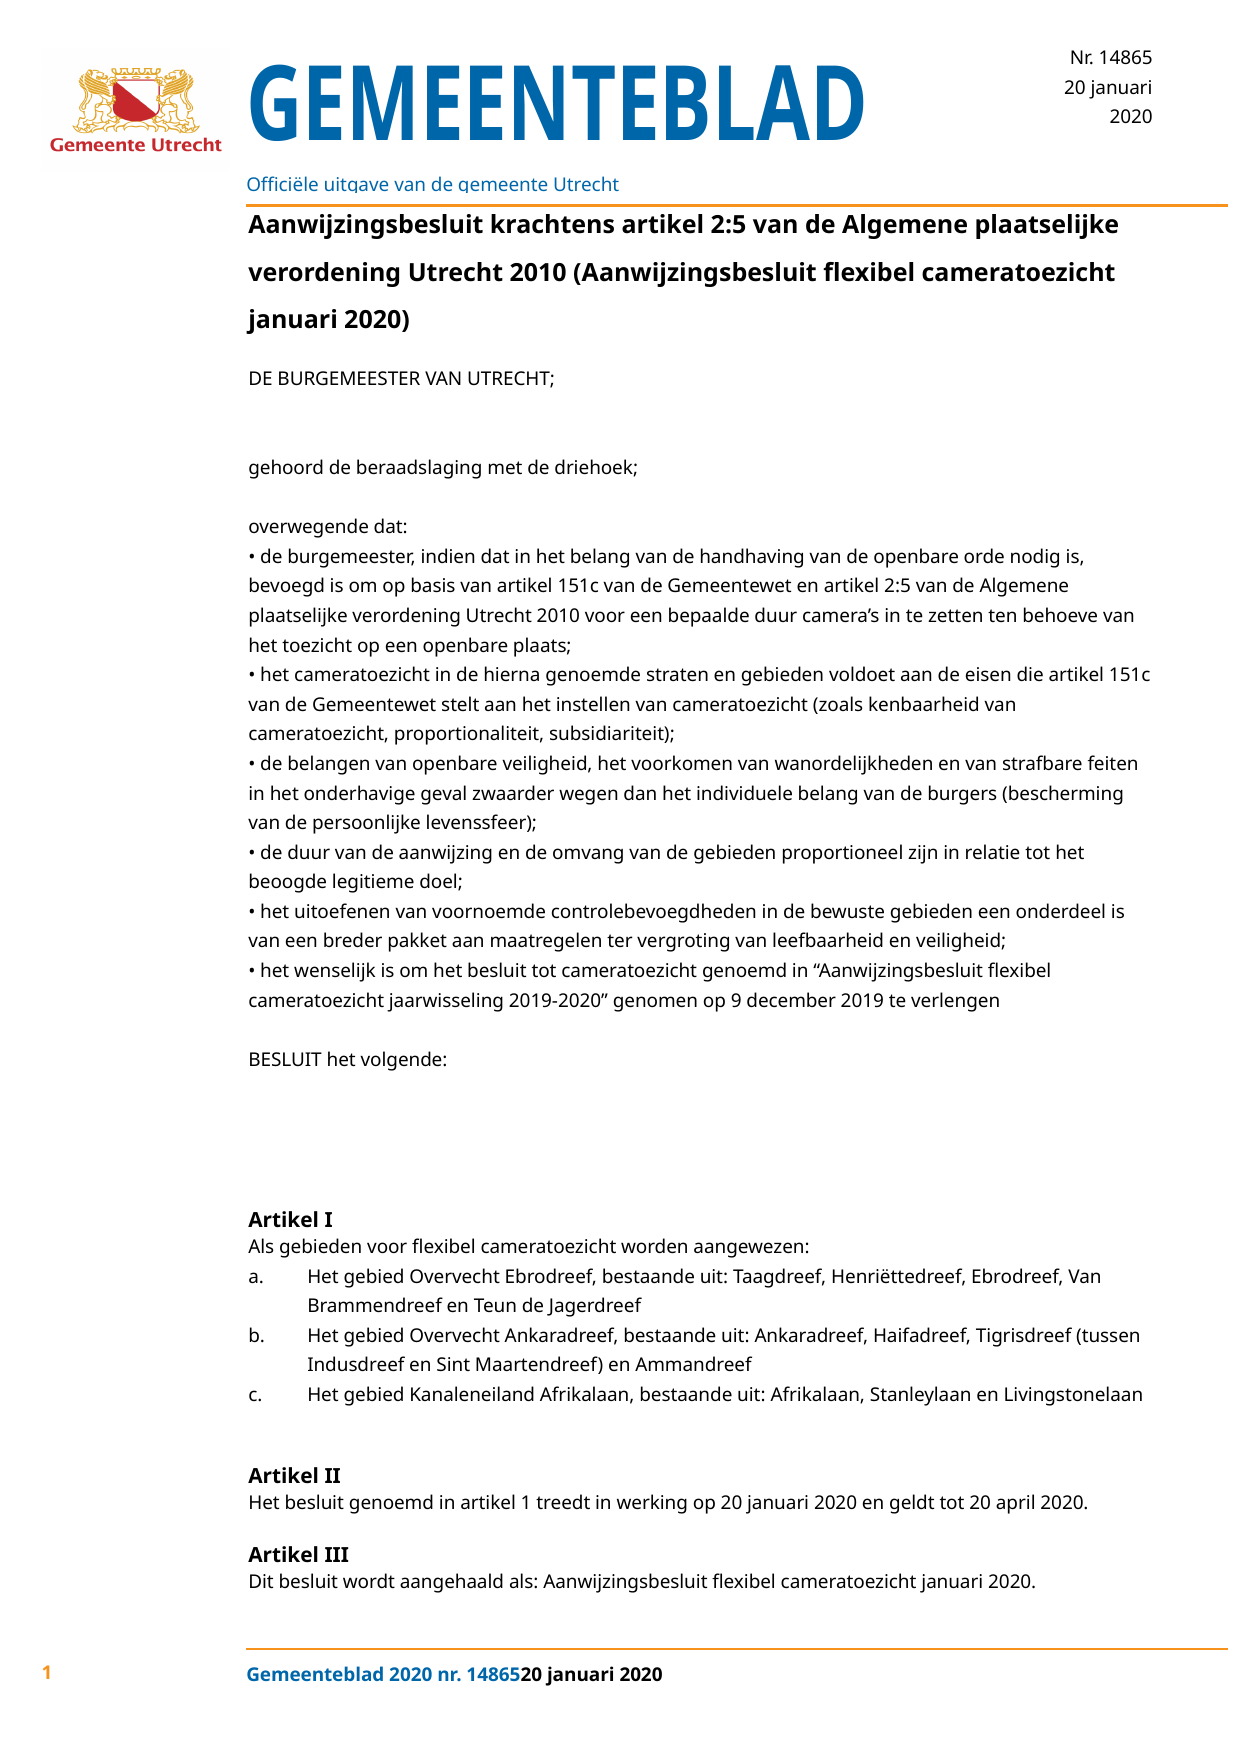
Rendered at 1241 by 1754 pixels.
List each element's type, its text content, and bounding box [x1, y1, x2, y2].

text • het uitoefenen van voornoemde controlebevoegdheden in de bewuste gebieden een onderdeel is van een breder pakket aan maatregelen ter vergroting van leefbaarheid en veiligheid; [248, 898, 1152, 953]
text • de burgemeester, indien dat in het belang van de handhaving van de openbare orde nodig is, bevoegd is om op basis van artikel 151c van de Gemeentewet en artikel 2:5 van de Algemene plaatselijke verordening Utrecht 2010 voor een bepaalde duur camera’s in te zetten ten behoeve van het toezicht op een openbare plaats; [248, 543, 1152, 657]
text overwegende dat: [248, 513, 1152, 539]
text • de duur van de aanwijzing en de omvang van de gebieden proportioneel zijn in relatie tot het beoogde legitieme doel; [248, 839, 1152, 894]
text Aanwijzingsbesluit krachtens artikel 2:5 van de Algemene plaatselijke verordening Utrecht 2010 (Aanwijzingsbesluit flexibel cameratoezicht januari 2020) [248, 207, 1152, 336]
text Artikel II [248, 1461, 1152, 1489]
text Artikel I [248, 1205, 1152, 1233]
list Het gebied Kanaleneiland Afrikalaan, bestaande uit: Afrikalaan, Stanleylaan en Livingstonelaan [248, 1381, 1152, 1407]
list Het gebied Overvecht Ankaradreef, bestaande uit: Ankaradreef, Haifadreef, Tigrisdreef (tussen Indusdreef en Sint Maartendreef) en Ammandreef [248, 1322, 1152, 1377]
text Als gebieden voor flexibel cameratoezicht worden aangewezen: [248, 1233, 1152, 1259]
text BESLUIT het volgende: [248, 1046, 1152, 1072]
list Het gebied Overvecht Ebrodreef, bestaande uit: Taagdreef, Henriëttedreef, Ebrodreef, Van Brammendreef en Teun de Jagerdreef [248, 1263, 1152, 1318]
text • de belangen van openbare veiligheid, het voorkomen van wanordelijkheden en van strafbare feiten in het onderhavige geval zwaarder wegen dan het individuele belang van de burgers (bescherming van de persoonlijke levenssfeer); [248, 750, 1152, 835]
text Het besluit genoemd in artikel 1 treedt in werking op 20 januari 2020 en geldt tot 20 april 2020. [248, 1489, 1152, 1515]
text Artikel III [248, 1540, 1152, 1568]
text gehoord de beraadslaging met de driehoek; [248, 454, 1152, 480]
text • het wenselijk is om het besluit tot cameratoezicht genoemd in “Aanwijzingsbesluit flexibel cameratoezicht jaarwisseling 2019-2020” genomen op 9 december 2019 te verlengen [248, 957, 1152, 1012]
text • het cameratoezicht in de hierna genoemde straten en gebieden voldoet aan de eisen die artikel 151c van de Gemeentewet stelt aan het instellen van cameratoezicht (zoals kenbaarheid van cameratoezicht, proportionaliteit, subsidiariteit); [248, 661, 1152, 746]
picture [41, 47, 231, 172]
text DE BURGEMEESTER VAN UTRECHT; [248, 366, 1152, 391]
text Dit besluit wordt aangehaald als: Aanwijzingsbesluit flexibel cameratoezicht januari 2020. [248, 1568, 1152, 1594]
